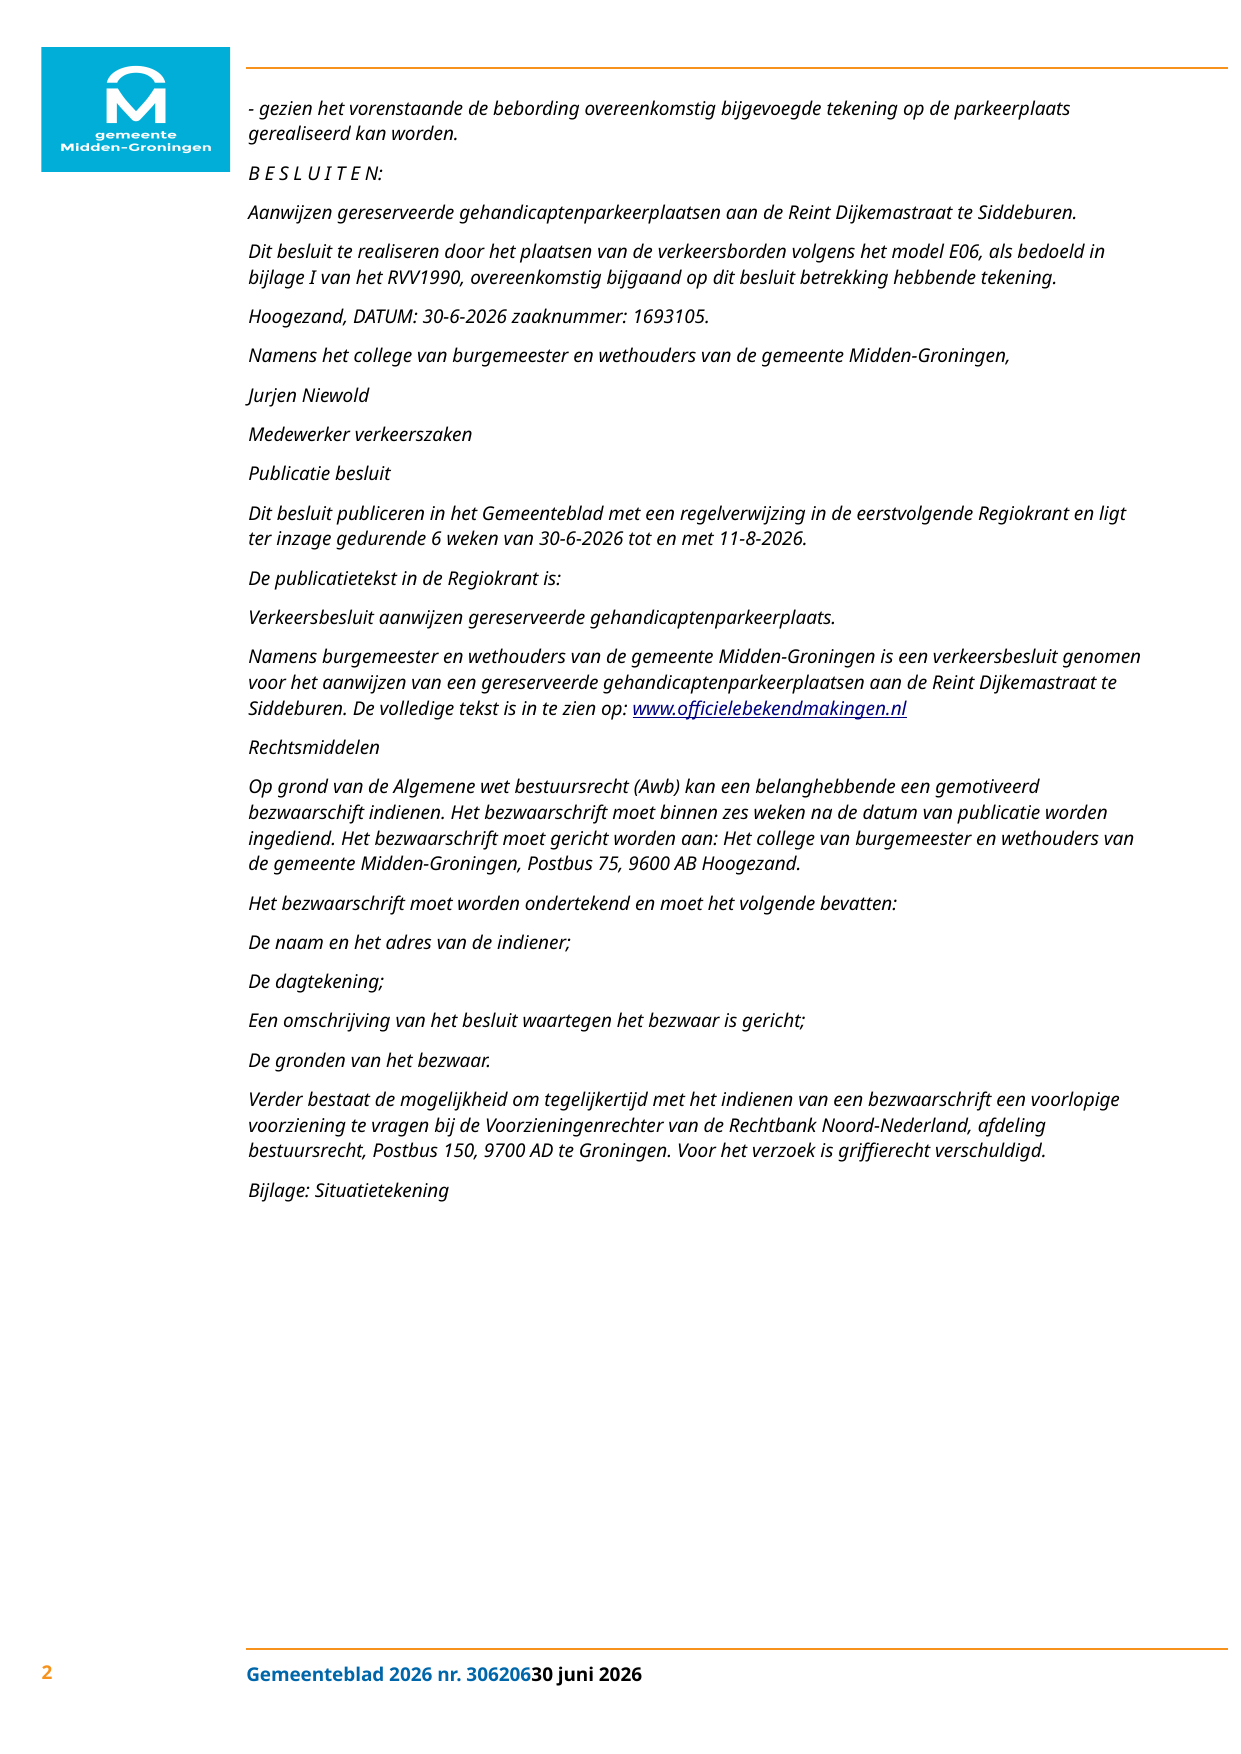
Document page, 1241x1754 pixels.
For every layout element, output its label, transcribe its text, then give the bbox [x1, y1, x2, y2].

text De publicatietekst in de Regiokrant is: [248, 565, 1152, 590]
text Namens het college van burgemeester en wethouders van de gemeente Midden-Groningen, [248, 343, 1152, 368]
text Jurjen Niewold [248, 382, 1152, 408]
text Aanwijzen gereserveerde gehandicaptenparkeerplaatsen aan de Reint Dijkemastraat te Siddeburen. [248, 199, 1152, 225]
text De dagtekening; [248, 968, 1152, 994]
text Medewerker verkeerszaken [248, 421, 1152, 447]
text Hoogezand, DATUM: 30-6-2026 zaaknummer: 1693105. [248, 303, 1152, 329]
text Publicatie besluit [248, 460, 1152, 486]
text B E S L U I T E N: [248, 160, 1152, 186]
text Namens burgemeester en wethouders van de gemeente Midden-Groningen is een verkeersbesluit genomen voor het aanwijzen van een gereserveerde gehandicaptenparkeerplaatsen aan de Reint Dijkemastraat te Siddeburen. De volledige tekst is in te zien op: www.officielebekendmakingen.nl [248, 643, 1152, 720]
text De naam en het adres van de indiener; [248, 929, 1152, 955]
text Bijlage: Situatietekening [248, 1177, 1152, 1202]
text Dit besluit publiceren in het Gemeenteblad met een regelverwijzing in de eerstvolgende Regiokrant en ligt ter inzage gedurende 6 weken van 30-6-2026 tot en met 11-8-2026. [248, 500, 1152, 551]
text Dit besluit te realiseren door het plaatsen van de verkeersborden volgens het model E06, als bedoeld in bijlage I van het RVV1990, overeenkomstig bijgaand op dit besluit betrekking hebbende tekening. [248, 238, 1152, 290]
text De gronden van het bezwaar. [248, 1047, 1152, 1072]
text Rechtsmiddelen [248, 734, 1152, 760]
picture [107, 89, 165, 122]
text Een omschrijving van het besluit waartegen het bezwaar is gericht; [248, 1007, 1152, 1033]
text Verder bestaat de mogelijkheid om tegelijkertijd met het indienen van een bezwaarschrift een voorlopige voorziening te vragen bij de Voorzieningenrechter van de Rechtbank Noord-Nederland, afdeling bestuursrecht, Postbus 150, 9700 AD te Groningen. Voor het verzoek is griffierecht verschuldigd. [248, 1086, 1152, 1163]
text Op grond van de Algemene wet bestuursrecht (Awb) kan een belanghebbende een gemotiveerd bezwaarschift indienen. Het bezwaarschrift moet binnen zes weken na de datum van publicatie worden ingediend. Het bezwaarschrift moet gericht worden aan: Het college van burgemeester en wethouders van de gemeente Midden-Groningen, Postbus 75, 9600 AB Hoogezand. [248, 773, 1152, 876]
text Het bezwaarschrift moet worden ondertekend en moet het volgende bevatten: [248, 890, 1152, 915]
picture [184, 146, 190, 153]
picture [108, 66, 164, 82]
text - gezien het vorenstaande de bebording overeenkomstig bijgevoegde tekening op de parkeerplaats gerealiseerd kan worden. [248, 95, 1152, 146]
text Verkeersbesluit aanwijzen gereserveerde gehandicaptenparkeerplaats. [248, 604, 1152, 630]
